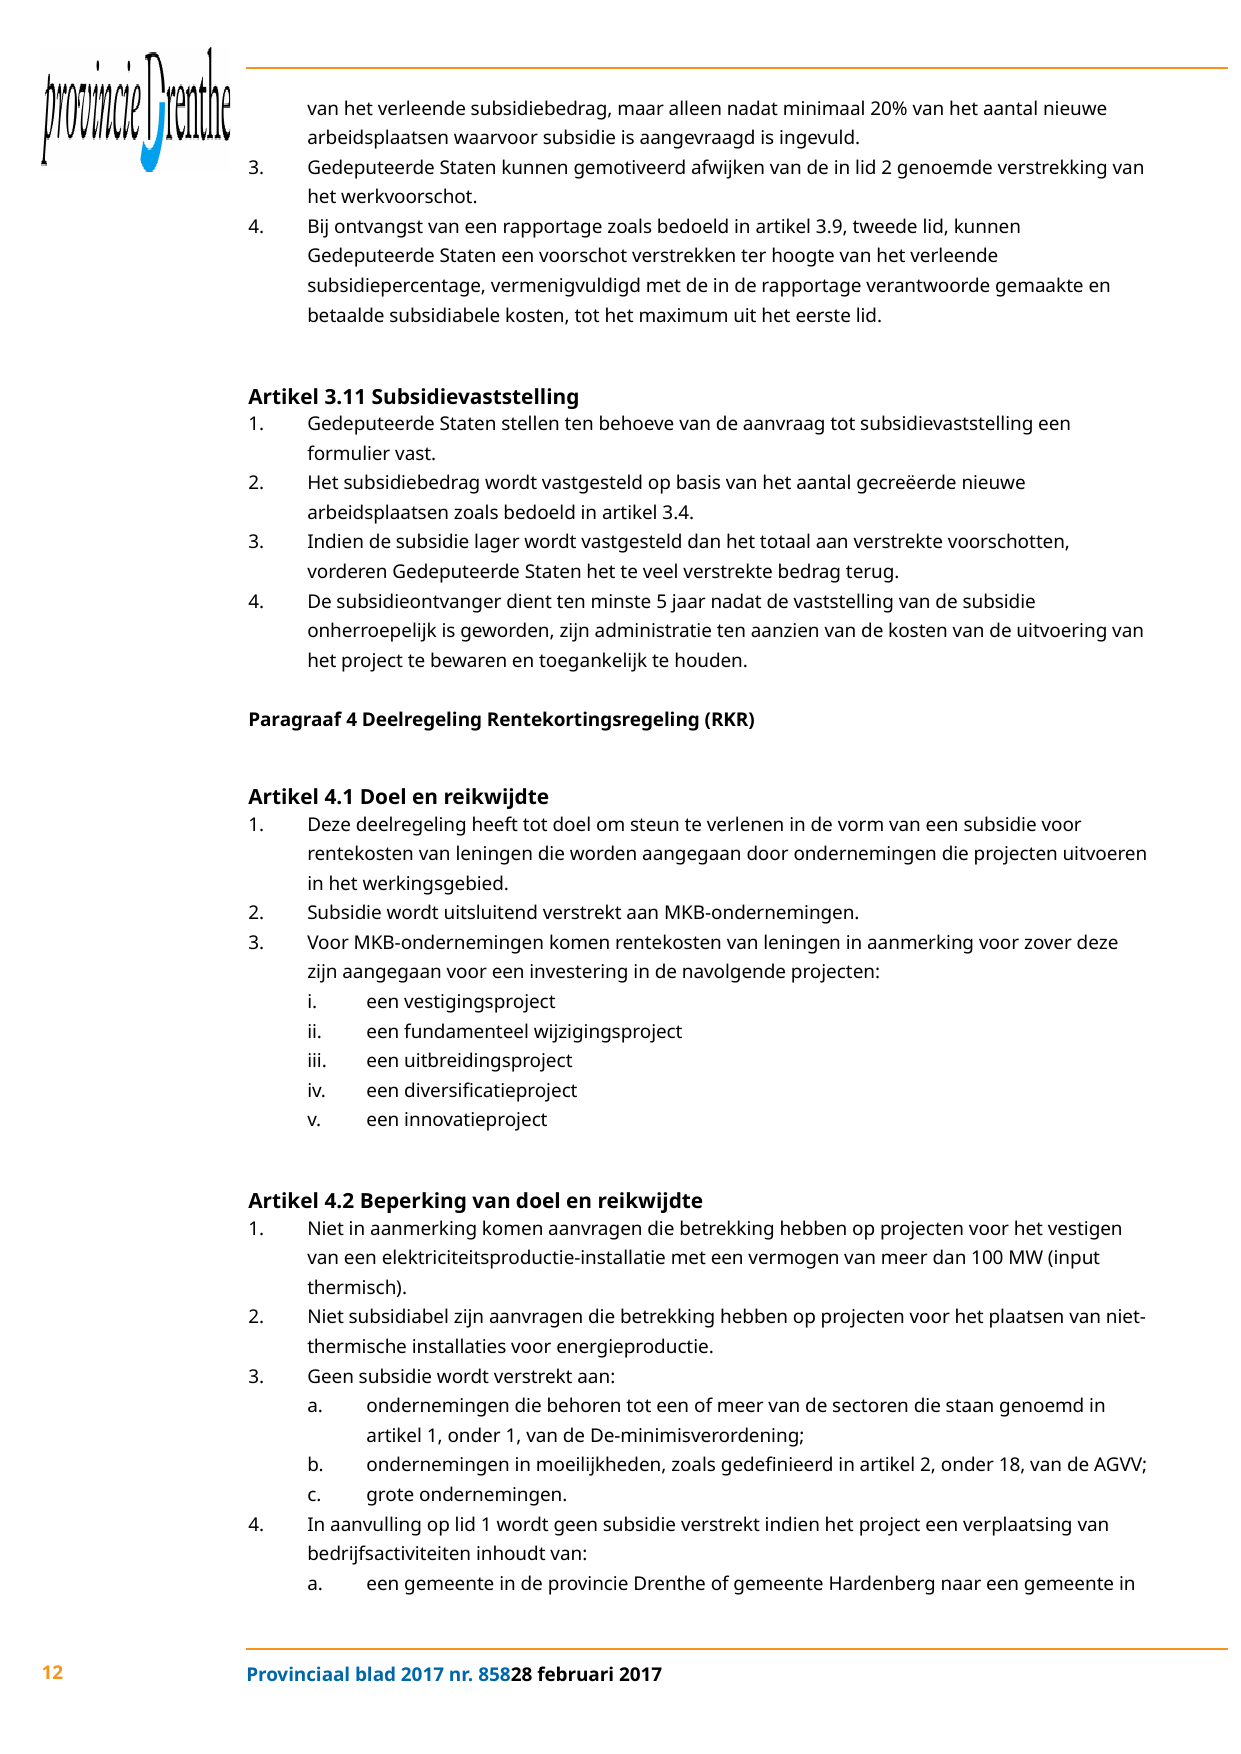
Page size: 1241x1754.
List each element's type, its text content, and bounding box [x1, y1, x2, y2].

list Subsidie wordt uitsluitend verstrekt aan MKB-ondernemingen. [248, 899, 1152, 925]
text Artikel 4.2 Beperking van doel en reikwijdte [248, 1187, 1152, 1215]
list Niet in aanmerking komen aanvragen die betrekking hebben op projecten voor het vestigen van een elektriciteitsproductie-installatie met een vermogen van meer dan 100 MW (input thermisch). [248, 1215, 1152, 1300]
text Artikel 3.11 Subsidievaststelling [248, 382, 1152, 410]
list Het subsidiebedrag wordt vastgesteld op basis van het aantal gecreëerde nieuwe arbeidsplaatsen zoals bedoeld in artikel 3.4. [248, 469, 1152, 525]
list een uitbreidingsproject [307, 1047, 1152, 1073]
list een fundamenteel wijzigingsproject [307, 1018, 1152, 1043]
list een gemeente in de provincie Drenthe of gemeente Hardenberg naar een gemeente in [307, 1570, 1152, 1596]
text Paragraaf 4 Deelregeling Rentekortingsregeling (RKR) [248, 706, 1152, 732]
list Bij ontvangst van een rapportage zoals bedoeld in artikel 3.9, tweede lid, kunnen Gedeputeerde Staten een voorschot verstrekken ter hoogte van het verleende subsidiepercentage, vermenigvuldigd met de in de rapportage verantwoorde gemaakte en betaalde subsidiabele kosten, tot het maximum uit het eerste lid. [248, 213, 1152, 328]
list Gedeputeerde Staten stellen ten behoeve van de aanvraag tot subsidievaststelling een formulier vast. [248, 410, 1152, 466]
list een innovatieproject [307, 1107, 1152, 1132]
list In aanvulling op lid 1 wordt geen subsidie verstrekt indien het project een verplaatsing van bedrijfsactiviteiten inhoudt van: [248, 1511, 1152, 1566]
list Niet subsidiabel zijn aanvragen die betrekking hebben op projecten voor het plaatsen van niet-thermische installaties voor energieproductie. [248, 1304, 1152, 1359]
list ondernemingen in moeilijkheden, zoals gedefinieerd in artikel 2, onder 18, van de AGVV; [307, 1452, 1152, 1477]
list Gedeputeerde Staten kunnen gemotiveerd afwijken van de in lid 2 genoemde verstrekking van het werkvoorschot. [248, 154, 1152, 209]
list De subsidieontvanger dient ten minste 5 jaar nadat de vaststelling van de subsidie onherroepelijk is geworden, zijn administratie ten aanzien van de kosten van de uitvoering van het project te bewaren en toegankelijk te houden. [248, 588, 1152, 673]
list Indien de subsidie lager wordt vastgesteld dan het totaal aan verstrekte voorschotten, vorderen Gedeputeerde Staten het te veel verstrekte bedrag terug. [248, 529, 1152, 584]
picture [41, 47, 231, 172]
list grote ondernemingen. [307, 1481, 1152, 1507]
list een diversificatieproject [307, 1077, 1152, 1103]
list Geen subsidie wordt verstrekt aan: [248, 1363, 1152, 1389]
list van het verleende subsidiebedrag, maar alleen nadat minimaal 20% van het aantal nieuwe arbeidsplaatsen waarvoor subsidie is aangevraagd is ingevuld. [248, 95, 1152, 150]
list Deze deelregeling heeft tot doel om steun te verlenen in de vorm van een subsidie voor rentekosten van leningen die worden aangegaan door ondernemingen die projecten uitvoeren in het werkingsgebied. [248, 811, 1152, 896]
list Voor MKB-ondernemingen komen rentekosten van leningen in aanmerking voor zover deze zijn aangegaan voor een investering in de navolgende projecten: [248, 929, 1152, 984]
text Artikel 4.1 Doel en reikwijdte [248, 782, 1152, 811]
list ondernemingen die behoren tot een of meer van de sectoren die staan genoemd in artikel 1, onder 1, van de De-minimisverordening; [307, 1392, 1152, 1448]
list een vestigingsproject [307, 988, 1152, 1014]
